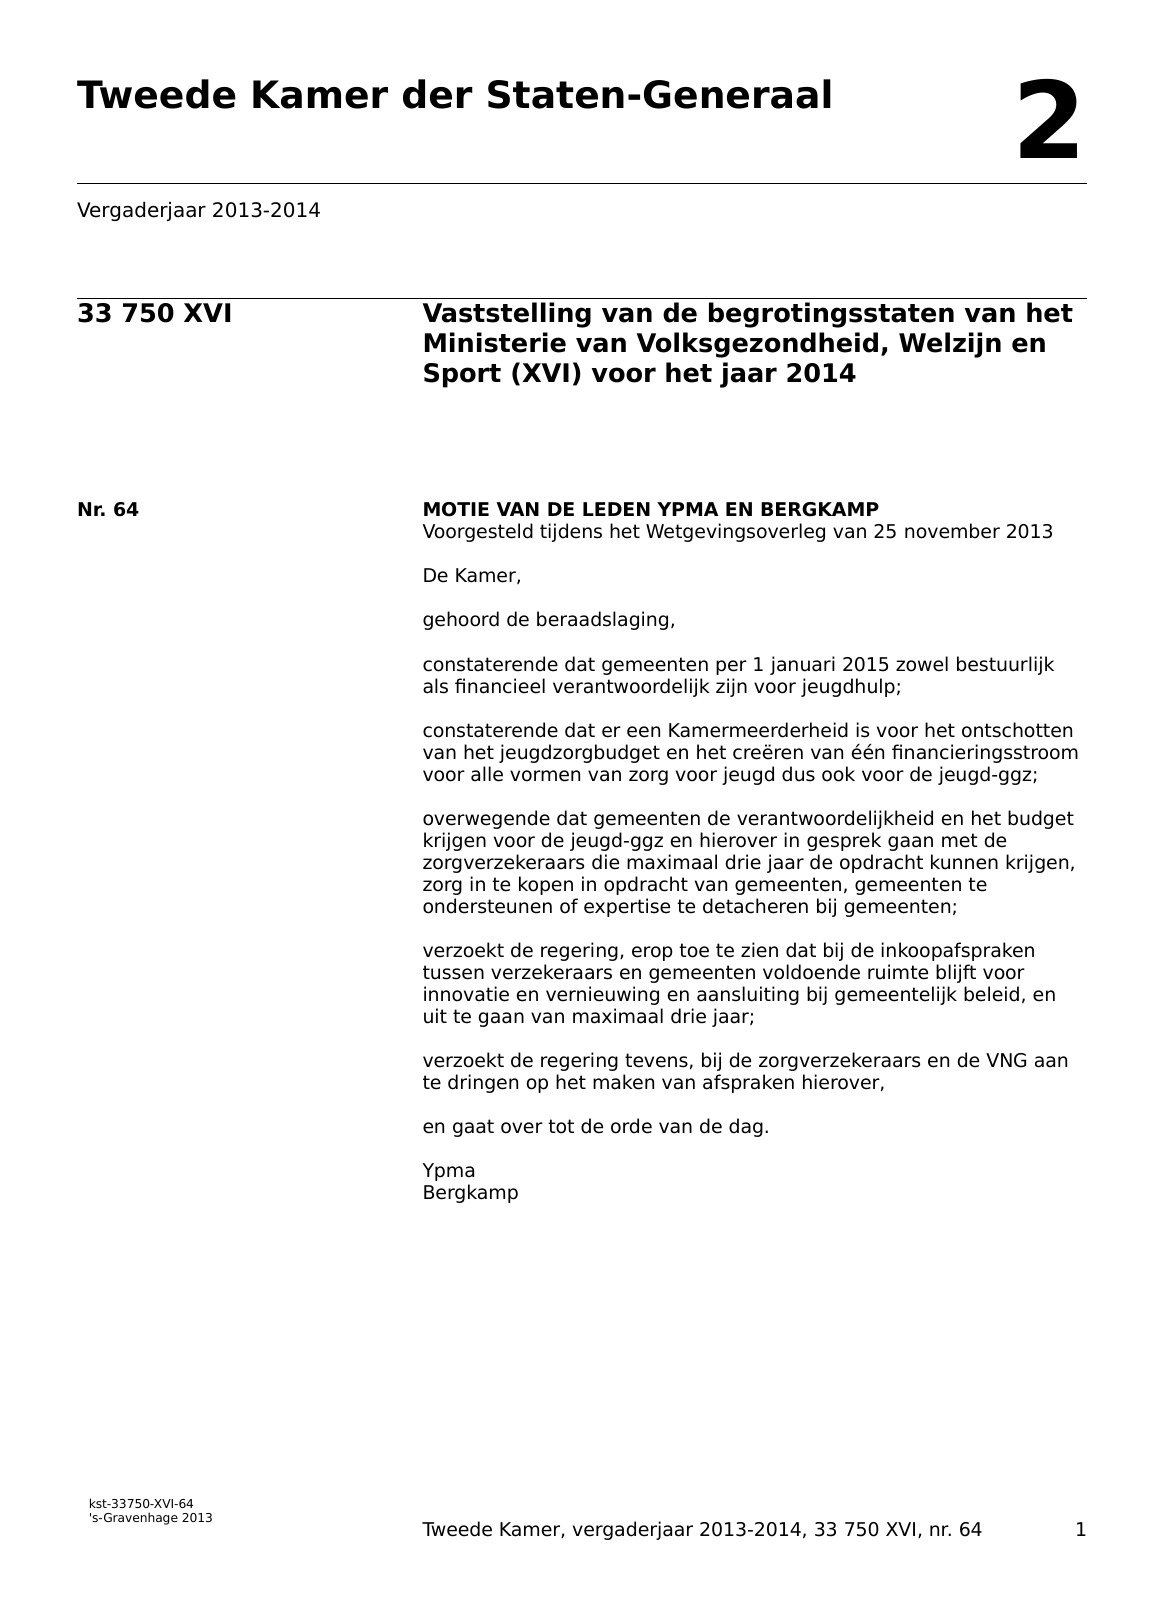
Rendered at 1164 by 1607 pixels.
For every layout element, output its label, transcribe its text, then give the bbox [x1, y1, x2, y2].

subtitle Nr. 64 MOTIE VAN DE LEDEN YPMA EN BERGKAMP [77, 499, 1087, 521]
text Ypma [422, 1160, 1087, 1182]
text en gaat over tot de orde van de dag. [422, 1116, 1087, 1138]
text overwegende dat gemeenten de verantwoordelijkheid en het budget krijgen voor de jeugd-ggz en hierover in gesprek gaan met de zorgverzekeraars die maximaal drie jaar de opdracht kunnen krijgen, zorg in te kopen in opdracht van gemeenten, gemeenten te ondersteunen of expertise te detacheren bij gemeenten; [422, 808, 1087, 918]
text Bergkamp [422, 1182, 1087, 1204]
text constaterende dat gemeenten per 1 januari 2015 zowel bestuurlijk als financieel verantwoordelijk zijn voor jeugdhulp; [422, 653, 1087, 697]
table_header 2 [886, 59, 1087, 183]
text verzoekt de regering tevens, bij de zorgverzekeraars en de VNG aan te dringen op het maken van afspraken hierover, [422, 1050, 1087, 1094]
table_cell Vergaderjaar 2013-2014 [77, 184, 1087, 298]
text constaterende dat er een Kamermeerderheid is voor het ontschotten van het jeugdzorgbudget en het creëren van één financieringsstroom voor alle vormen van zorg voor jeugd dus ook voor de jeugd-ggz; [422, 720, 1087, 786]
text Voorgesteld tijdens het Wetgevingsoverleg van 25 november 2013 [422, 521, 1087, 543]
table_header Tweede Kamer der Staten-Generaal [77, 59, 886, 183]
text gehoord de beraadslaging, [422, 609, 1087, 631]
text verzoekt de regering, erop toe te zien dat bij de inkoopafspraken tussen verzekeraars en gemeenten voldoende ruimte blijft voor innovatie en vernieuwing en aansluiting bij gemeentelijk beleid, en uit te gaan van maximaal drie jaar; [422, 940, 1087, 1028]
text kst-33750-XVI-64 [88, 1497, 323, 1511]
subtitle 33 750 XVI Vaststelling van de begrotingsstaten van het Ministerie van Volksgezondheid, Welzijn en Sport (XVI) voor het jaar 2014 [77, 299, 1087, 388]
text De Kamer, [422, 565, 1087, 587]
text 's-Gravenhage 2013 [88, 1511, 323, 1525]
